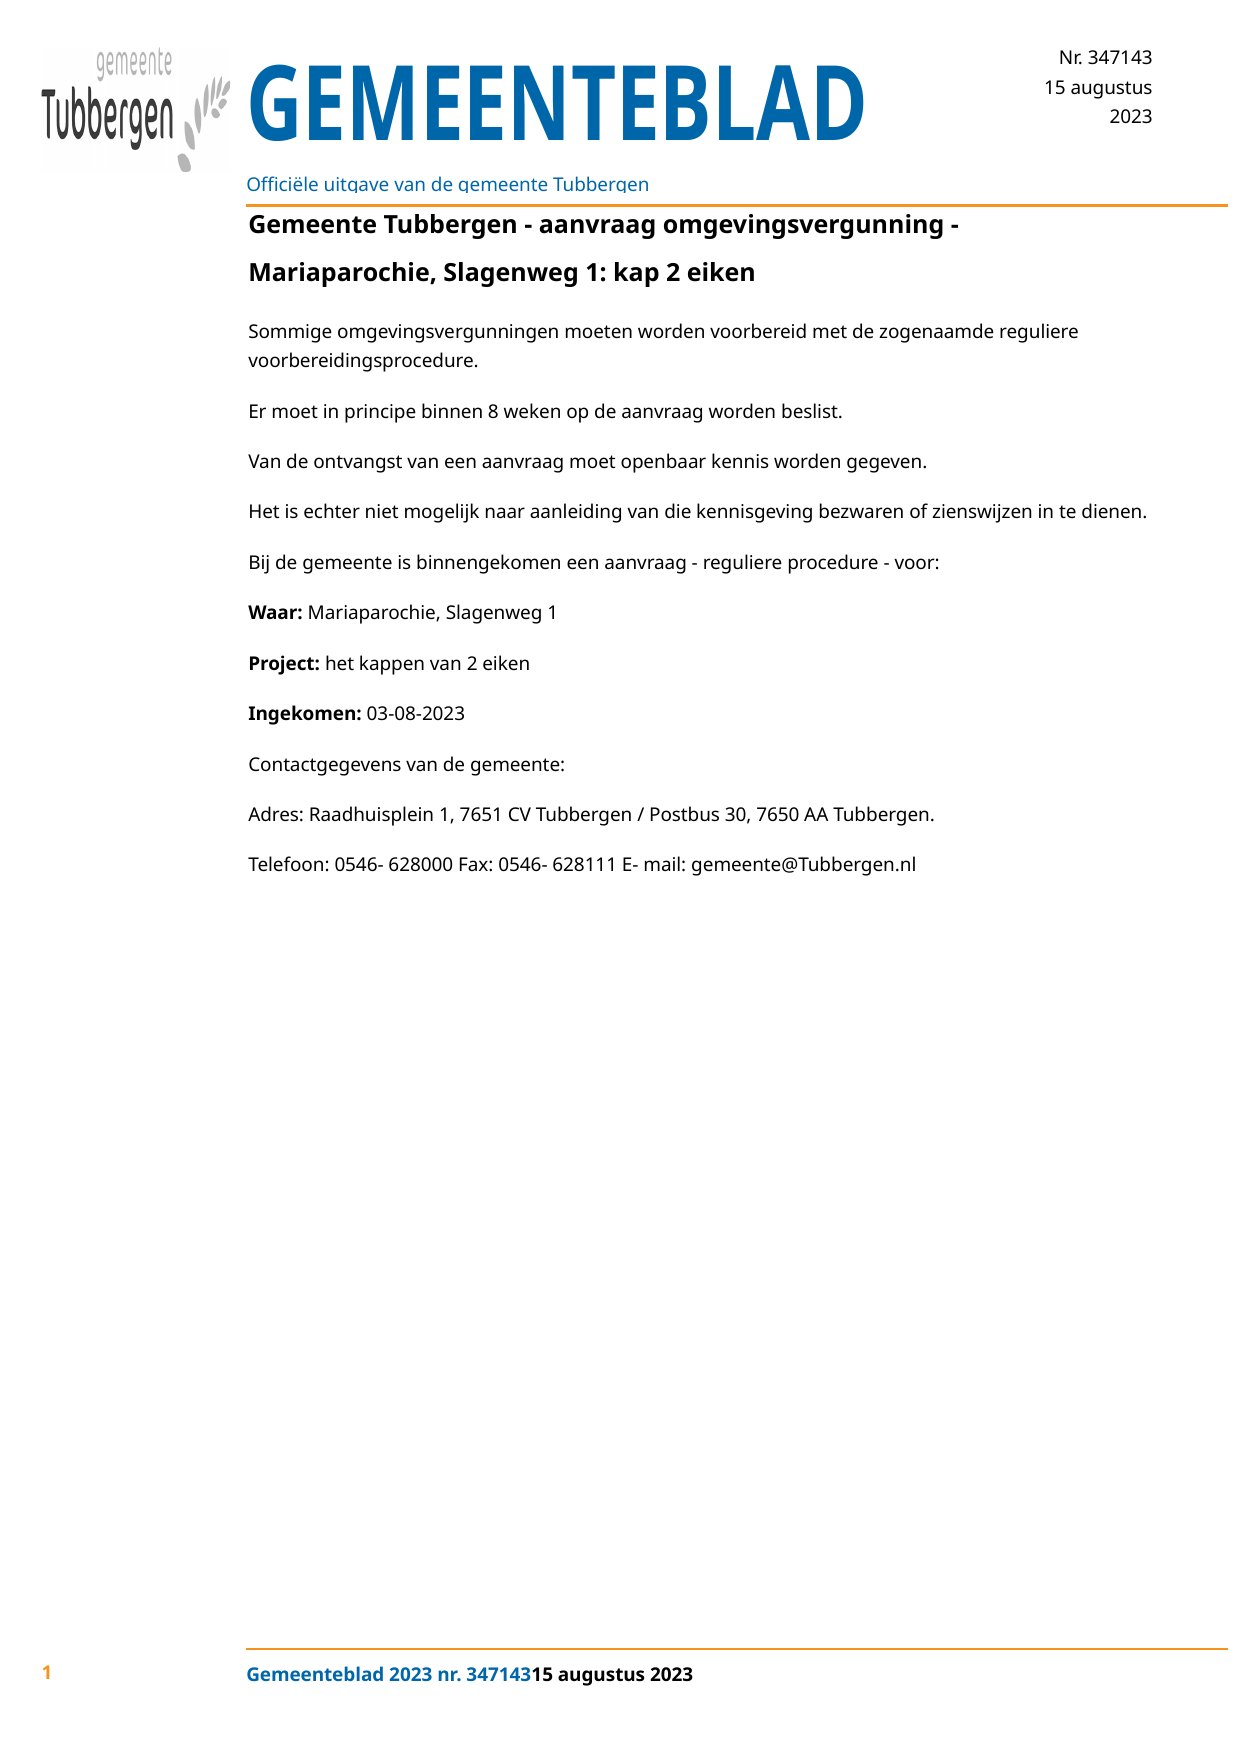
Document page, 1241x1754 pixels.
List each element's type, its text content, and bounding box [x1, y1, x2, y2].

picture [41, 47, 231, 172]
text Project: het kappen van 2 eiken [248, 650, 1152, 676]
text Er moet in principe binnen 8 weken op de aanvraag worden beslist. [248, 398, 1152, 424]
text Telefoon: 0546- 628000 Fax: 0546- 628111 E- mail: gemeente@Tubbergen.nl [248, 852, 1152, 877]
text Het is echter niet mogelijk naar aanleiding van die kennisgeving bezwaren of zienswijzen in te dienen. [248, 499, 1152, 524]
text Gemeente Tubbergen - aanvraag omgevingsvergunning - Mariaparochie, Slagenweg 1: kap 2 eiken [248, 207, 1152, 288]
text Van de ontvangst van een aanvraag moet openbaar kennis worden gegeven. [248, 448, 1152, 474]
text Sommige omgevingsvergunningen moeten worden voorbereid met de zogenaamde reguliere voorbereidingsprocedure. [248, 318, 1152, 373]
text Adres: Raadhuisplein 1, 7651 CV Tubbergen / Postbus 30, 7650 AA Tubbergen. [248, 801, 1152, 827]
text Ingekomen: 03-08-2023 [248, 700, 1152, 726]
text Bij de gemeente is binnengekomen een aanvraag - reguliere procedure - voor: [248, 549, 1152, 575]
text Contactgegevens van de gemeente: [248, 751, 1152, 777]
text Waar: Mariaparochie, Slagenweg 1 [248, 599, 1152, 625]
